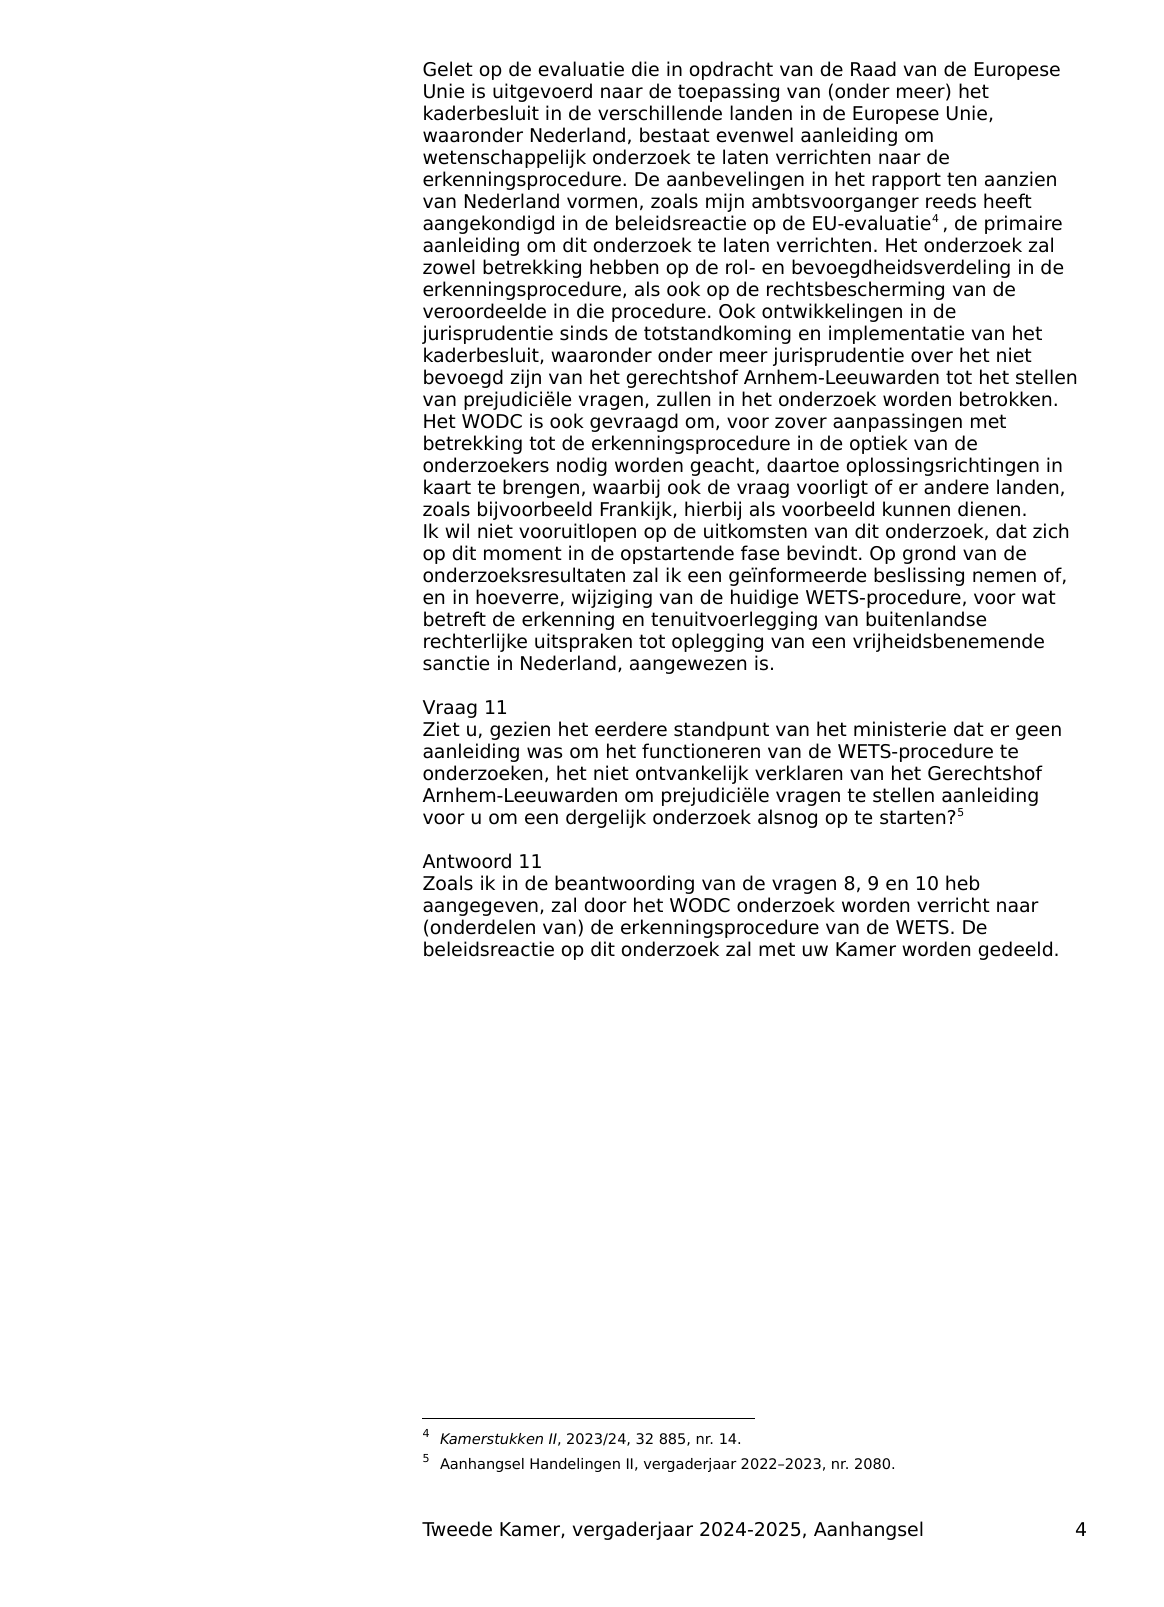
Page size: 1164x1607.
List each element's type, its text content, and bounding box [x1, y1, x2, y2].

text Ziet u, gezien het eerdere standpunt van het ministerie dat er geen aanleiding was om het functioneren van de WETS-procedure te onderzoeken, het niet ontvankelijk verklaren van het Gerechtshof Arnhem-Leeuwarden om prejudiciële vragen te stellen aanleiding voor u om een dergelijk onderzoek alsnog op te starten? [422, 719, 1087, 828]
text Ik wil niet vooruitlopen op de uitkomsten van dit onderzoek, dat zich op dit moment in de opstartende fase bevindt. Op grond van de onderzoeksresultaten zal ik een geïnformeerde beslissing nemen of, en in hoeverre, wijziging van de huidige WETS-procedure, voor wat betreft de erkenning en tenuitvoerlegging van buitenlandse rechterlijke uitspraken tot oplegging van een vrijheidsbenemende sanctie in Nederland, aangewezen is. [422, 521, 1087, 674]
text Vraag 11 [422, 697, 1087, 719]
text Antwoord 11 [422, 851, 1087, 873]
text Aanhangsel Handelingen II, vergaderjaar 2022–2023, nr. 2080. [422, 1452, 1087, 1474]
text Kamerstukken II, 2023/24, 32 885, nr. 14. [422, 1427, 1087, 1449]
text Het WODC is ook gevraagd om, voor zover aanpassingen met betrekking tot de erkenningsprocedure in de optiek van de onderzoekers nodig worden geacht, daartoe oplossingsrichtingen in kaart te brengen, waarbij ook de vraag voorligt of er andere landen, zoals bijvoorbeeld Frankijk, hierbij als voorbeeld kunnen dienen. [422, 411, 1087, 521]
text Gelet op de evaluatie die in opdracht van de Raad van de Europese Unie is uitgevoerd naar de toepassing van (onder meer) het kaderbesluit in de verschillende landen in de Europese Unie, waaronder Nederland, bestaat evenwel aanleiding om wetenschappelijk onderzoek te laten verrichten naar de erkenningsprocedure. De aanbevelingen in het rapport ten aanzien van Nederland vormen, zoals mijn ambtsvoorganger reeds heeft aangekondigd in de beleidsreactie op de EU-evaluatie, de primaire aanleiding om dit onderzoek te laten verrichten. Het onderzoek zal zowel betrekking hebben op de rol- en bevoegdheidsverdeling in de erkenningsprocedure, als ook op de rechtsbescherming van de veroordeelde in die procedure. Ook ontwikkelingen in de jurisprudentie sinds de totstandkoming en implementatie van het kaderbesluit, waaronder onder meer jurisprudentie over het niet bevoegd zijn van het gerechtshof Arnhem-Leeuwarden tot het stellen van prejudiciële vragen, zullen in het onderzoek worden betrokken. [422, 59, 1087, 411]
text Zoals ik in de beantwoording van de vragen 8, 9 en 10 heb aangegeven, zal door het WODC onderzoek worden verricht naar (onderdelen van) de erkenningsprocedure van de WETS. De beleidsreactie op dit onderzoek zal met uw Kamer worden gedeeld. [422, 873, 1087, 961]
